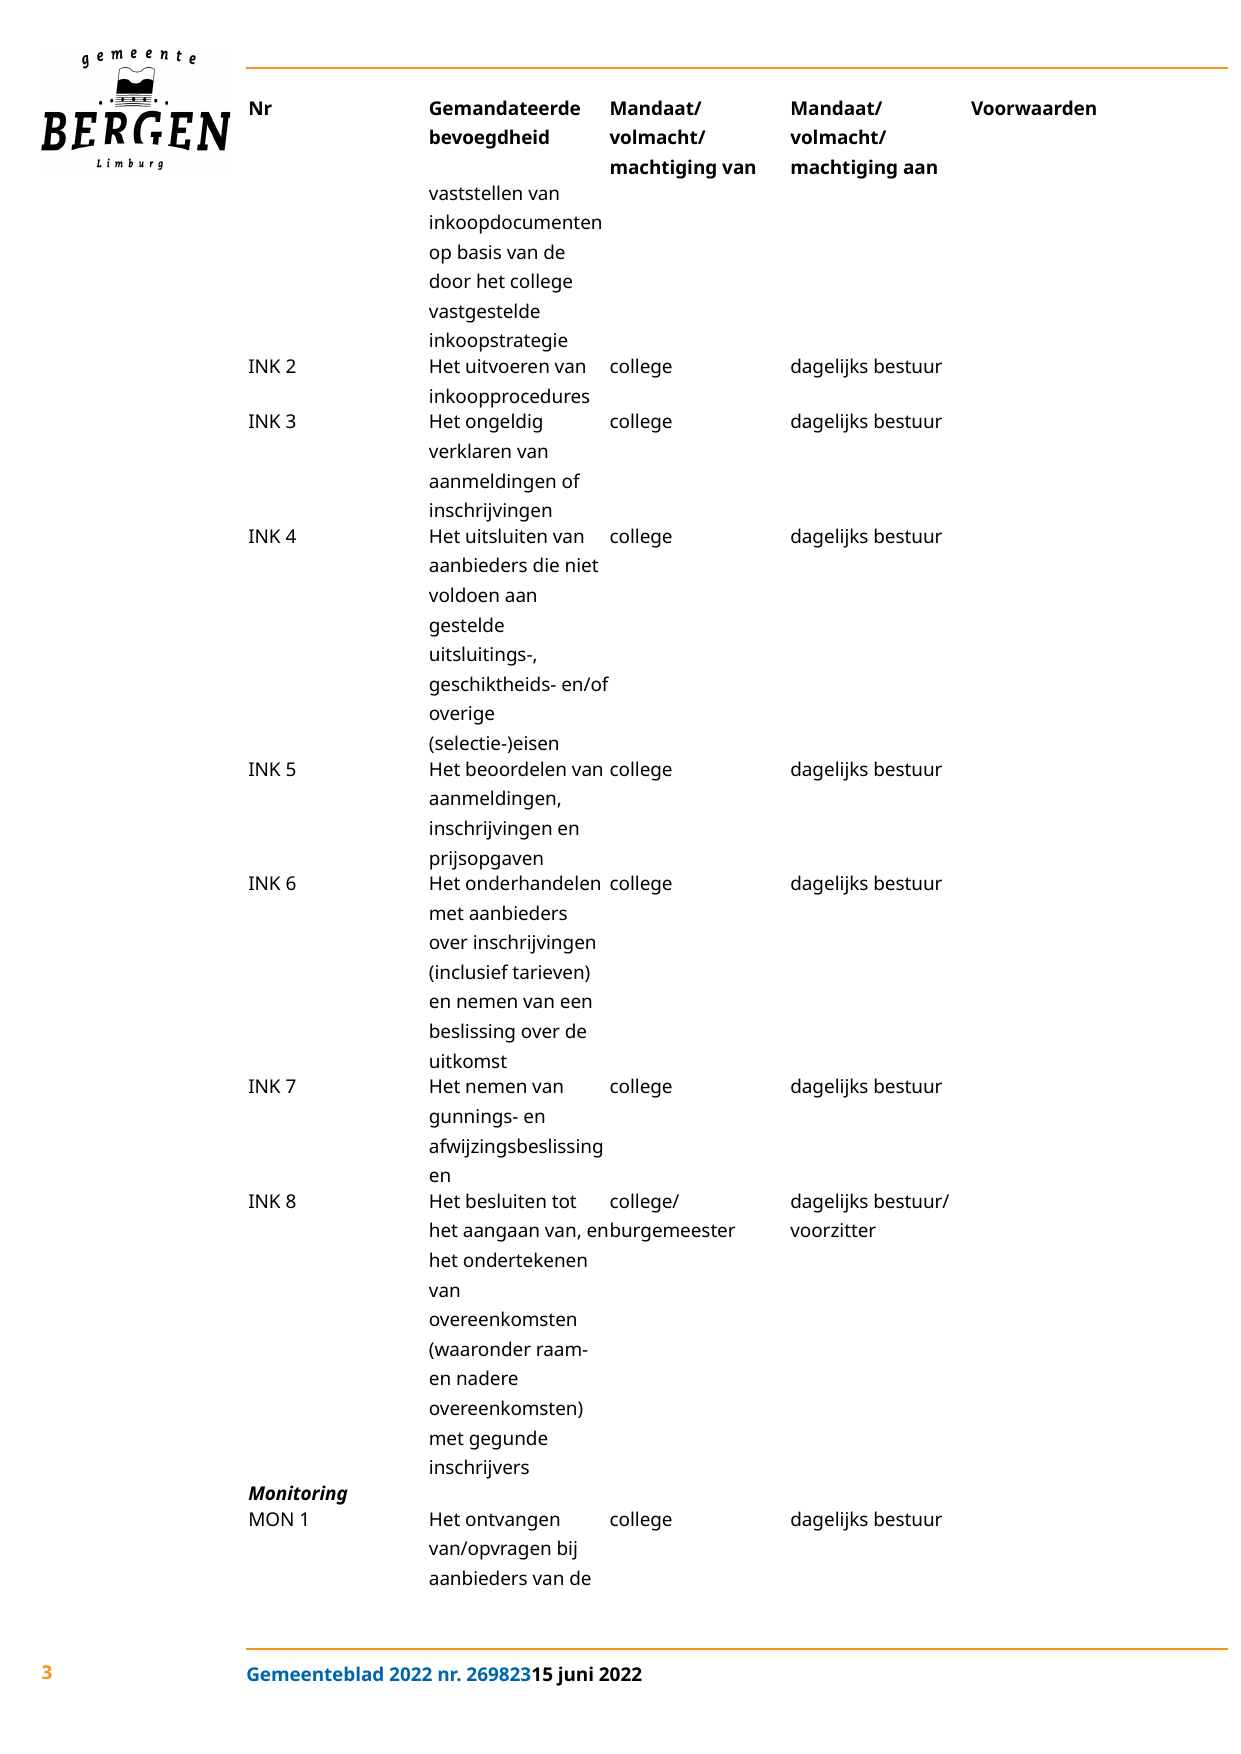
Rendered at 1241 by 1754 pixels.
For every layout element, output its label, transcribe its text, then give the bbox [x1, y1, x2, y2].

table_cell college [609, 353, 790, 409]
table_cell MON 1 [248, 1506, 429, 1591]
table_header Gemandateerde bevoegdheid [429, 95, 609, 180]
table_cell INK 5 [248, 756, 429, 870]
table_cell [248, 180, 429, 353]
table_header Mandaat/volmacht/machtiging van [609, 95, 790, 180]
table_header Nr [248, 95, 429, 180]
table_cell Het beoordelen van aanmeldingen, inschrijvingen en prijsopgaven [429, 756, 609, 870]
table_cell Monitoring [248, 1480, 1152, 1506]
table_cell [971, 870, 1152, 1074]
table_cell Het uitvoeren van inkoopprocedures [429, 353, 609, 409]
table_cell Het ontvangen van/opvragen bij aanbieders van de [429, 1506, 609, 1591]
table_cell INK 3 [248, 409, 429, 523]
table_cell [971, 1074, 1152, 1188]
table_cell college [609, 870, 790, 1074]
table_header Voorwaarden [971, 95, 1152, 180]
table_cell Het onderhandelen met aanbieders over inschrijvingen (inclusief tarieven) en nemen van een beslissing over de uitkomst [429, 870, 609, 1074]
table_cell dagelijks bestuur [790, 353, 971, 409]
table_cell dagelijks bestuur/ voorzitter [790, 1188, 971, 1480]
table_cell [971, 353, 1152, 409]
table_cell dagelijks bestuur [790, 1074, 971, 1188]
table_cell [971, 409, 1152, 523]
table_cell Het nemen van gunnings- en afwijzingsbeslissingen [429, 1074, 609, 1188]
table_cell dagelijks bestuur [790, 409, 971, 523]
table_cell INK 8 [248, 1188, 429, 1480]
table_cell [971, 523, 1152, 756]
table_cell college [609, 1506, 790, 1591]
table_cell [971, 180, 1152, 353]
table_cell dagelijks bestuur [790, 756, 971, 870]
table_cell college [609, 409, 790, 523]
picture [41, 47, 231, 172]
table_cell Het besluiten tot het aangaan van, en het ondertekenen van overeenkomsten (waaronder raam- en nadere overeenkomsten) met gegunde inschrijvers [429, 1188, 609, 1480]
table_cell INK 7 [248, 1074, 429, 1188]
table_cell INK 4 [248, 523, 429, 756]
table_cell [971, 1188, 1152, 1480]
table_cell college/ burgemeester [609, 1188, 790, 1480]
table_header Mandaat/volmacht/machtiging aan [790, 95, 971, 180]
table_cell vaststellen van inkoopdocumenten op basis van de door het college vastgestelde inkoopstrategie [429, 180, 609, 353]
table_cell dagelijks bestuur [790, 523, 971, 756]
table_cell Het ongeldig verklaren van aanmeldingen of inschrijvingen [429, 409, 609, 523]
table_cell college [609, 1074, 790, 1188]
table_cell [971, 1506, 1152, 1591]
table_cell Het uitsluiten van aanbieders die niet voldoen aan gestelde uitsluitings-, geschiktheids- en/of overige (selectie-)eisen [429, 523, 609, 756]
table_cell college [609, 756, 790, 870]
table_cell [971, 756, 1152, 870]
table_cell dagelijks bestuur [790, 870, 971, 1074]
table_cell [790, 180, 971, 353]
table_cell [609, 180, 790, 353]
table_cell INK 2 [248, 353, 429, 409]
table_cell INK 6 [248, 870, 429, 1074]
table_cell dagelijks bestuur [790, 1506, 971, 1591]
table_cell college [609, 523, 790, 756]
